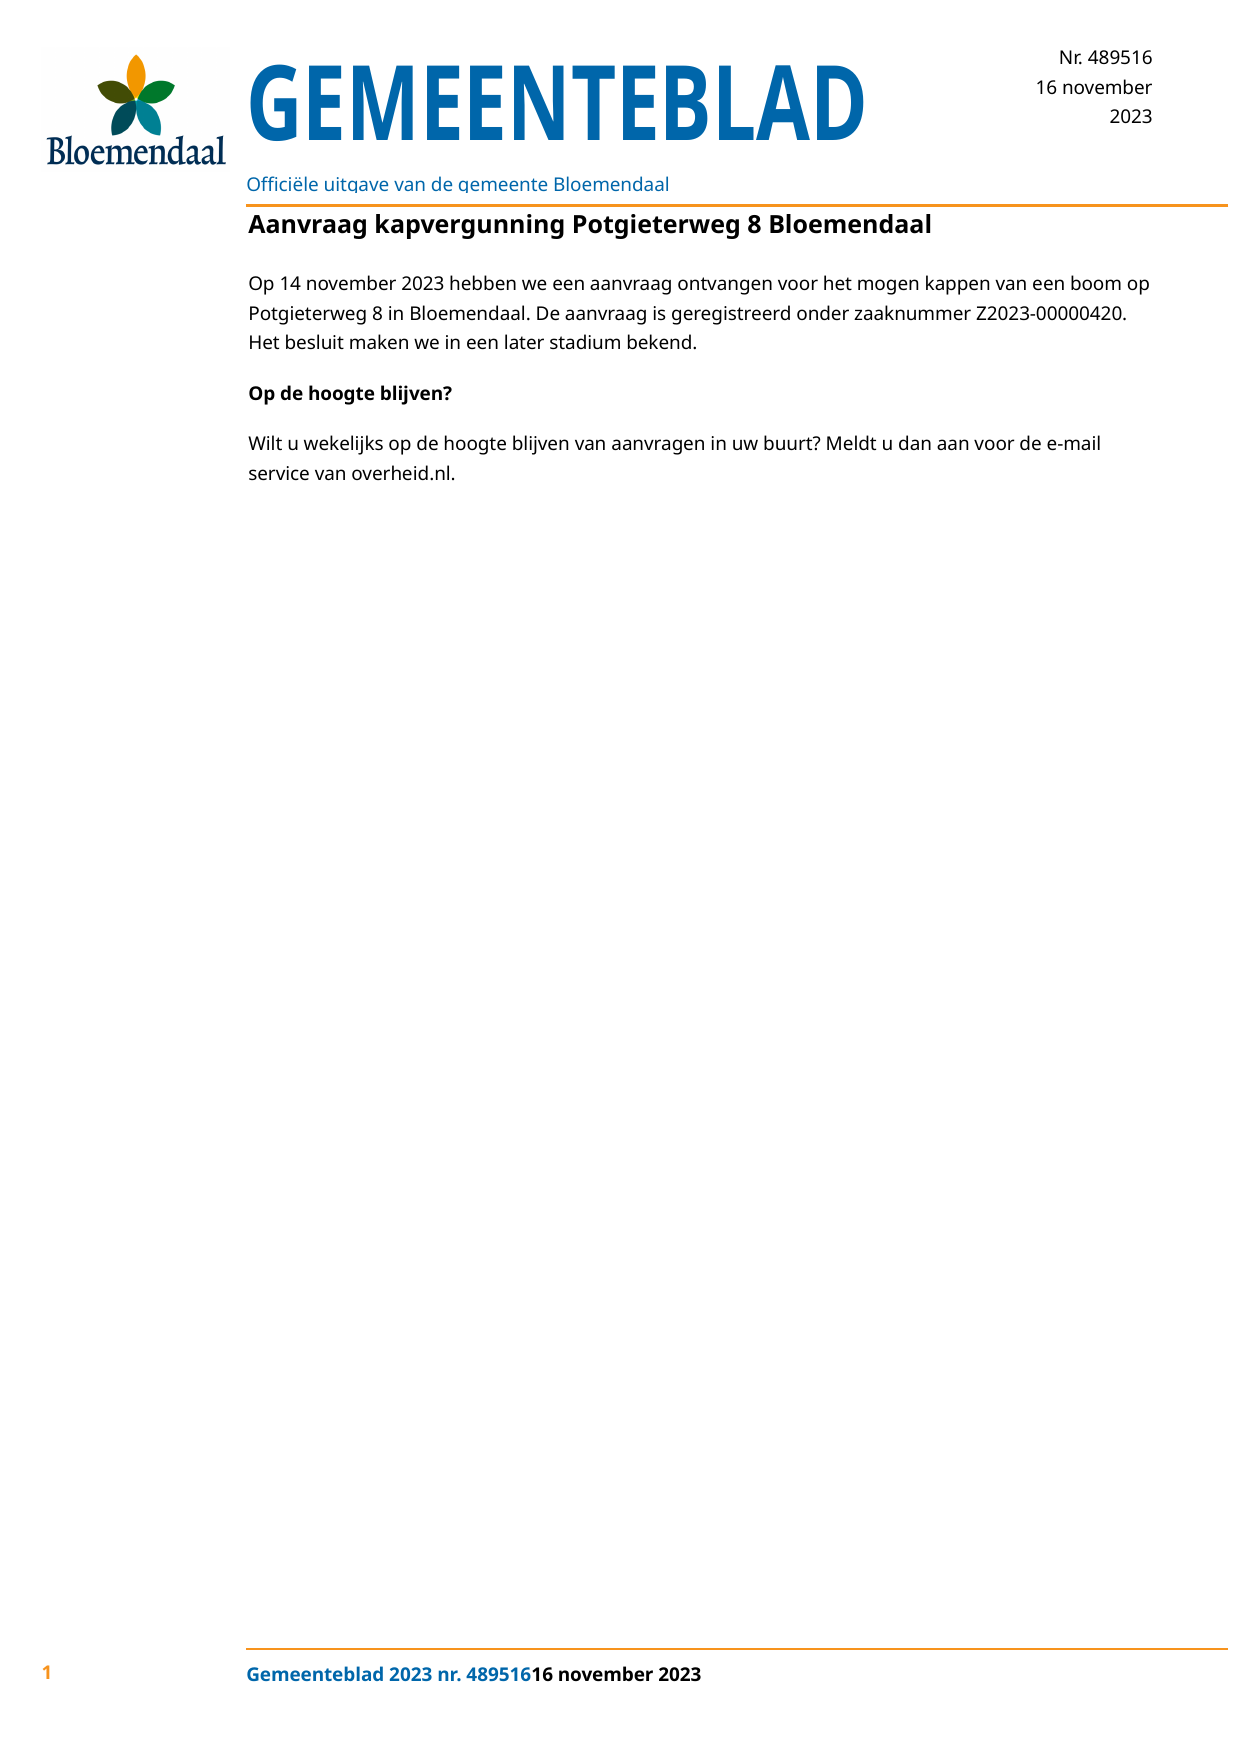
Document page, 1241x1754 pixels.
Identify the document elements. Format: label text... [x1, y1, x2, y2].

text Op de hoogte blijven? [248, 380, 1152, 406]
text Wilt u wekelijks op de hoogte blijven van aanvragen in uw buurt? Meldt u dan aan voor de e-mail service van overheid.nl. [248, 430, 1152, 486]
picture [41, 47, 231, 172]
text Op 14 november 2023 hebben we een aanvraag ontvangen voor het mogen kappen van een boom op Potgieterweg 8 in Bloemendaal. De aanvraag is geregistreerd onder zaaknummer Z2023-00000420. Het besluit maken we in een later stadium bekend. [248, 270, 1152, 355]
text Aanvraag kapvergunning Potgieterweg 8 Bloemendaal [248, 207, 1152, 241]
